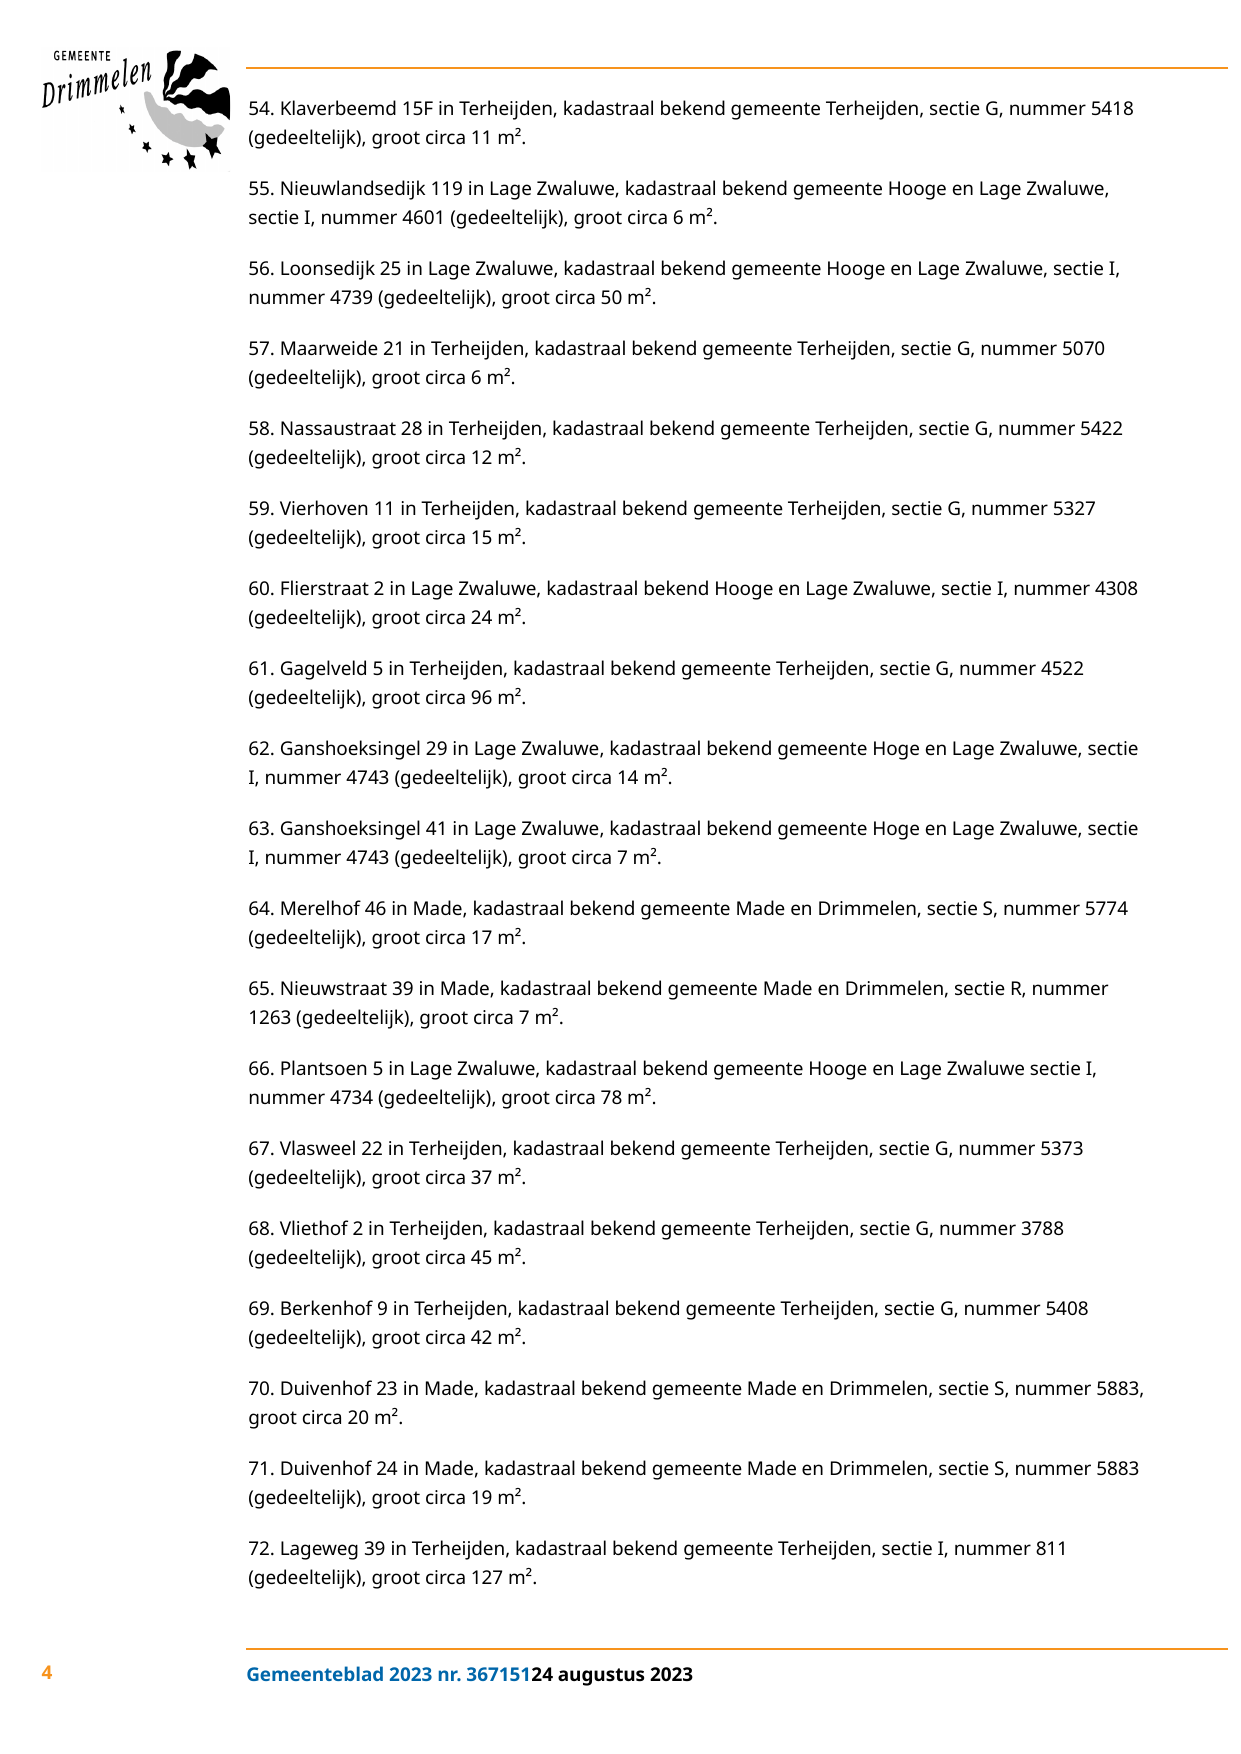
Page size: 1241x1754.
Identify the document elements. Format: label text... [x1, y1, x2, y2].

text 64. Merelhof 46 in Made, kadastraal bekend gemeente Made en Drimmelen, sectie S, nummer 5774 (gedeeltelijk), groot circa 17 m². [248, 895, 1152, 950]
text 61. Gagelveld 5 in Terheijden, kadastraal bekend gemeente Terheijden, sectie G, nummer 4522 (gedeeltelijk), groot circa 96 m². [248, 655, 1152, 710]
text 66. Plantsoen 5 in Lage Zwaluwe, kadastraal bekend gemeente Hooge en Lage Zwaluwe sectie I, nummer 4734 (gedeeltelijk), groot circa 78 m². [248, 1055, 1152, 1110]
text 65. Nieuwstraat 39 in Made, kadastraal bekend gemeente Made en Drimmelen, sectie R, nummer 1263 (gedeeltelijk), groot circa 7 m². [248, 975, 1152, 1030]
text 57. Maarweide 21 in Terheijden, kadastraal bekend gemeente Terheijden, sectie G, nummer 5070 (gedeeltelijk), groot circa 6 m². [248, 335, 1152, 390]
text 67. Vlasweel 22 in Terheijden, kadastraal bekend gemeente Terheijden, sectie G, nummer 5373 (gedeeltelijk), groot circa 37 m². [248, 1135, 1152, 1190]
text 54. Klaverbeemd 15F in Terheijden, kadastraal bekend gemeente Terheijden, sectie G, nummer 5418 (gedeeltelijk), groot circa 11 m². [248, 95, 1152, 150]
text 59. Vierhoven 11 in Terheijden, kadastraal bekend gemeente Terheijden, sectie G, nummer 5327 (gedeeltelijk), groot circa 15 m². [248, 495, 1152, 550]
text 63. Ganshoeksingel 41 in Lage Zwaluwe, kadastraal bekend gemeente Hoge en Lage Zwaluwe, sectie I, nummer 4743 (gedeeltelijk), groot circa 7 m². [248, 815, 1152, 870]
text 72. Lageweg 39 in Terheijden, kadastraal bekend gemeente Terheijden, sectie I, nummer 811 (gedeeltelijk), groot circa 127 m². [248, 1535, 1152, 1590]
text 55. Nieuwlandsedijk 119 in Lage Zwaluwe, kadastraal bekend gemeente Hooge en Lage Zwaluwe, sectie I, nummer 4601 (gedeeltelijk), groot circa 6 m². [248, 175, 1152, 230]
text 69. Berkenhof 9 in Terheijden, kadastraal bekend gemeente Terheijden, sectie G, nummer 5408 (gedeeltelijk), groot circa 42 m². [248, 1295, 1152, 1350]
text 68. Vliethof 2 in Terheijden, kadastraal bekend gemeente Terheijden, sectie G, nummer 3788 (gedeeltelijk), groot circa 45 m². [248, 1215, 1152, 1270]
picture [41, 47, 231, 172]
text 71. Duivenhof 24 in Made, kadastraal bekend gemeente Made en Drimmelen, sectie S, nummer 5883 (gedeeltelijk), groot circa 19 m². [248, 1455, 1152, 1510]
text 70. Duivenhof 23 in Made, kadastraal bekend gemeente Made en Drimmelen, sectie S, nummer 5883, groot circa 20 m². [248, 1375, 1152, 1430]
text 58. Nassaustraat 28 in Terheijden, kadastraal bekend gemeente Terheijden, sectie G, nummer 5422 (gedeeltelijk), groot circa 12 m². [248, 415, 1152, 470]
text 56. Loonsedijk 25 in Lage Zwaluwe, kadastraal bekend gemeente Hooge en Lage Zwaluwe, sectie I, nummer 4739 (gedeeltelijk), groot circa 50 m². [248, 255, 1152, 310]
text 60. Flierstraat 2 in Lage Zwaluwe, kadastraal bekend Hooge en Lage Zwaluwe, sectie I, nummer 4308 (gedeeltelijk), groot circa 24 m². [248, 575, 1152, 630]
text 62. Ganshoeksingel 29 in Lage Zwaluwe, kadastraal bekend gemeente Hoge en Lage Zwaluwe, sectie I, nummer 4743 (gedeeltelijk), groot circa 14 m². [248, 735, 1152, 790]
